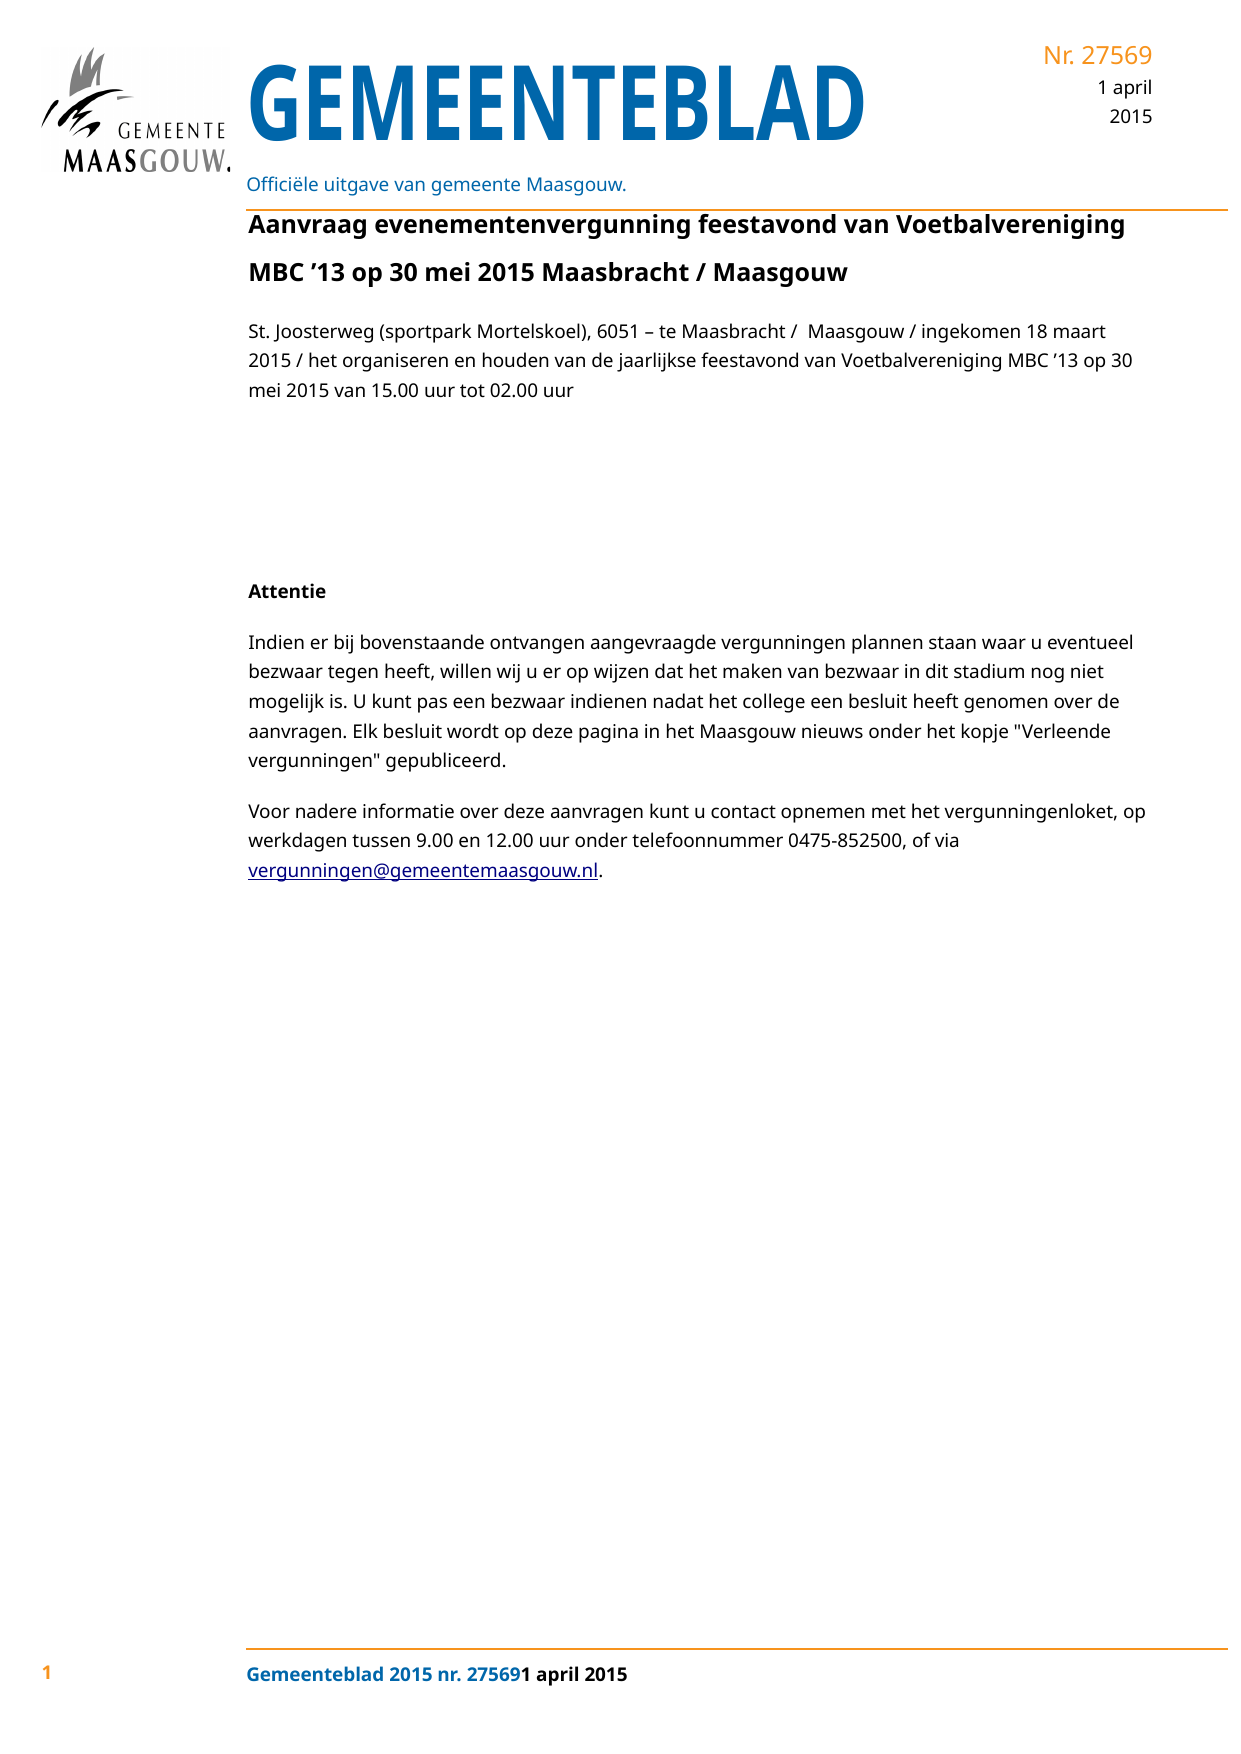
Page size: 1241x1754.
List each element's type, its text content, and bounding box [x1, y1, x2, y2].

picture [41, 47, 231, 172]
text Voor nadere informatie over deze aanvragen kunt u contact opnemen met het vergunningenloket, op werkdagen tussen 9.00 en 12.00 uur onder telefoonnummer 0475-852500, of via vergunningen@gemeentemaasgouw.nl. [248, 798, 1152, 883]
text Aanvraag evenementenvergunning feestavond van Voetbalvereniging MBC ’13 op 30 mei 2015 Maasbracht / Maasgouw [248, 211, 1152, 288]
text Indien er bij bovenstaande ontvangen aangevraagde vergunningen plannen staan waar u eventueel bezwaar tegen heeft, willen wij u er op wijzen dat het maken van bezwaar in dit stadium nog niet mogelijk is. U kunt pas een bezwaar indienen nadat het college een besluit heeft genomen over de aanvragen. Elk besluit wordt op deze pagina in het Maasgouw nieuws onder het kopje "Verleende vergunningen" gepubliceerd. [248, 629, 1152, 773]
text Attentie [248, 579, 1152, 604]
text St. Joosterweg (sportpark Mortelskoel), 6051 – te Maasbracht / Maasgouw / ingekomen 18 maart 2015 / het organiseren en houden van de jaarlijkse feestavond van Voetbalvereniging MBC ’13 op 30 mei 2015 van 15.00 uur tot 02.00 uur [248, 318, 1152, 403]
